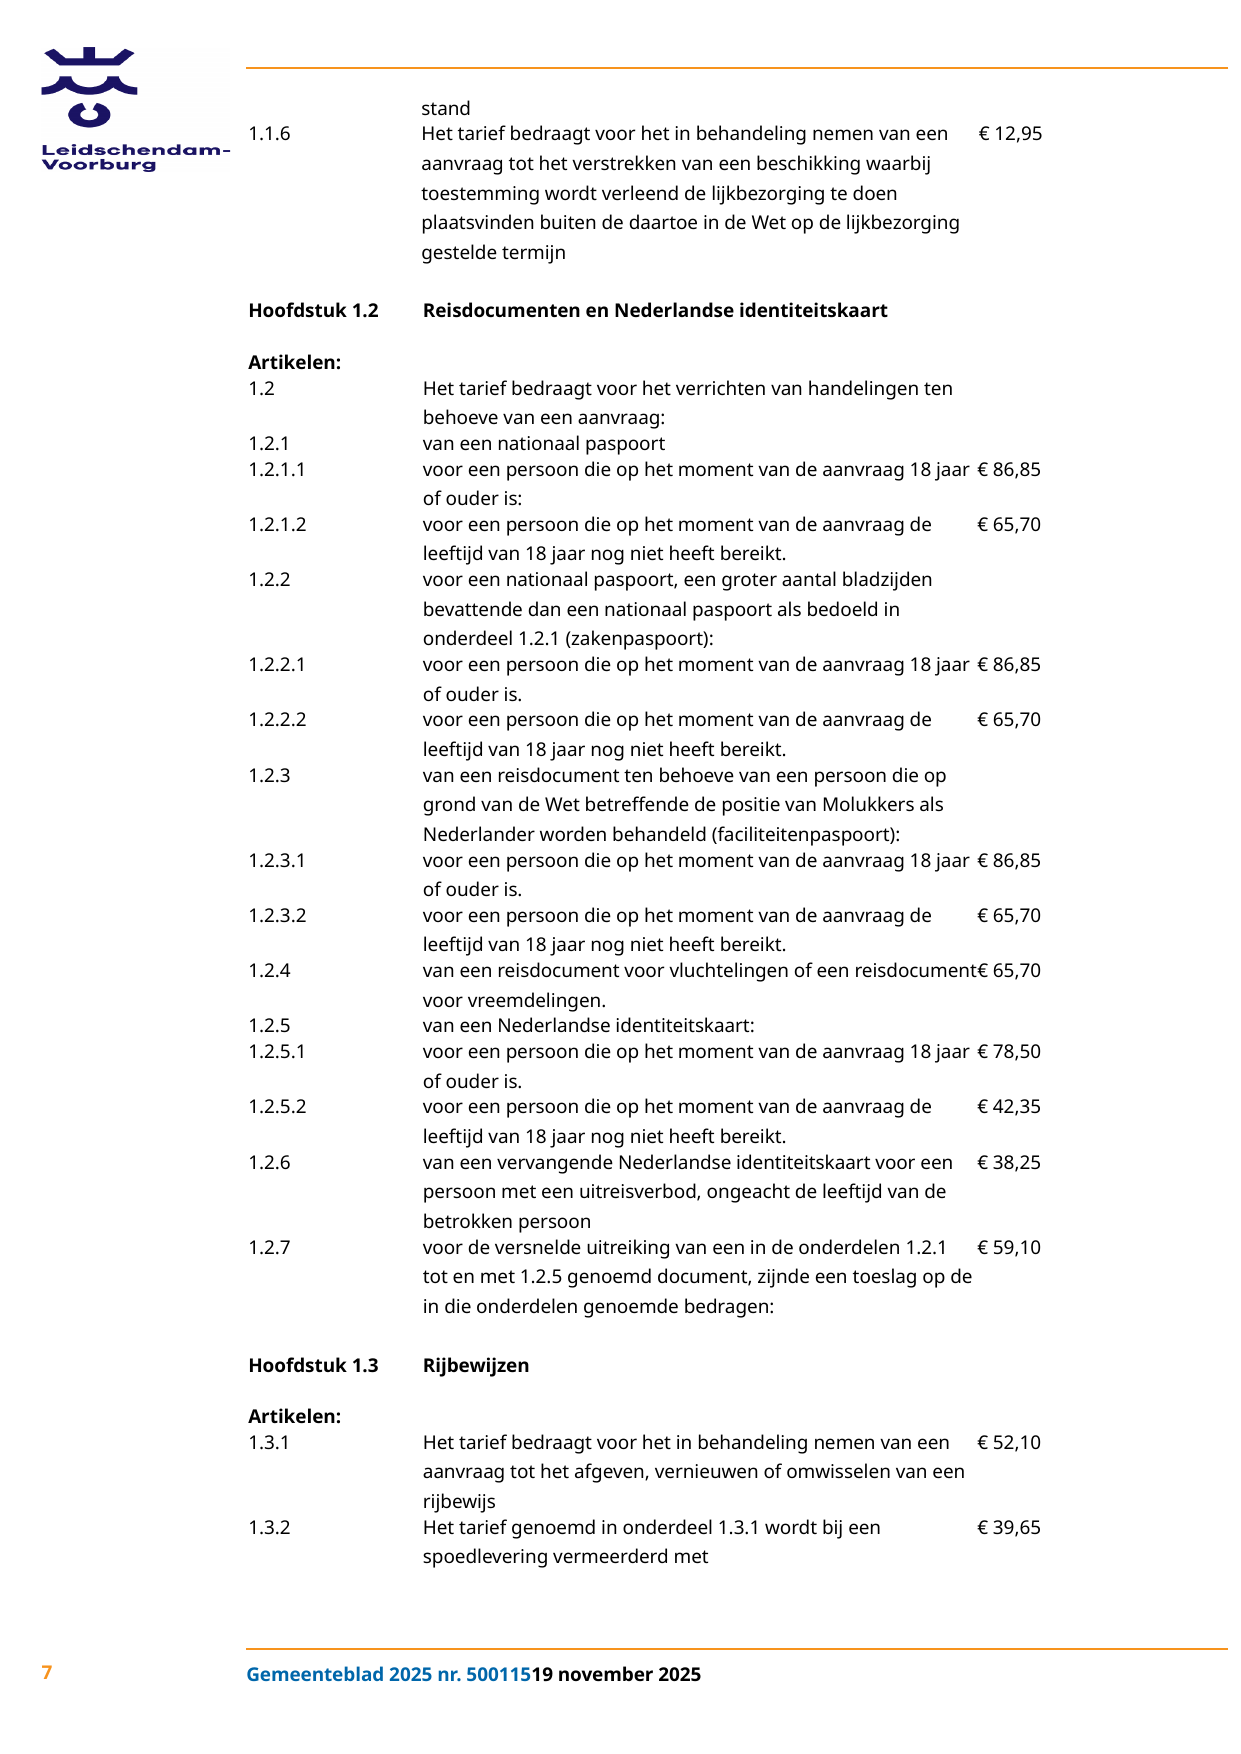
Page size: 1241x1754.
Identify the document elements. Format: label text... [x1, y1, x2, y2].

table_cell [977, 1013, 1152, 1038]
table_cell van een reisdocument ten behoeve van een persoon die op grond van de Wet betreffende de positie van Molukkers als Nederlander worden behandeld (faciliteitenpaspoort): [423, 762, 977, 847]
table_cell van een Nederlandse identiteitskaart: [423, 1013, 977, 1038]
table_cell voor de versnelde uitreiking van een in de onderdelen 1.2.1 tot en met 1.2.5 genoemd document, zijnde een toeslag op de in die onderdelen genoemde bedragen: [423, 1234, 977, 1319]
table_cell [977, 323, 1152, 349]
table_cell € 59,10 [977, 1234, 1152, 1319]
table_cell [977, 1378, 1152, 1403]
table_header [977, 1352, 1152, 1377]
picture [41, 47, 231, 172]
table_cell [977, 349, 1152, 375]
table_cell Artikelen: [248, 1403, 423, 1429]
table_cell € 12,95 [979, 121, 1152, 264]
table_cell € 65,70 [977, 902, 1152, 957]
table_cell 1.2.1.2 [248, 511, 423, 566]
table_cell van een nationaal paspoort [423, 430, 977, 456]
table_cell [977, 375, 1152, 430]
table_cell [977, 430, 1152, 456]
table_cell 1.2.1.1 [248, 456, 423, 511]
table_cell 1.2.5.1 [248, 1039, 423, 1094]
table_cell 1.1.6 [248, 121, 421, 264]
table_cell Artikelen: [248, 349, 423, 375]
table_cell € 42,35 [977, 1094, 1152, 1149]
table_cell [977, 1403, 1152, 1429]
table_cell 1.2.2.2 [248, 707, 423, 762]
table_cell [248, 1378, 423, 1403]
table_cell Het tarief bedraagt voor het in behandeling nemen van een aanvraag tot het afgeven, vernieuwen of omwisselen van een rijbewijs [423, 1429, 977, 1514]
table_cell 1.2.3.2 [248, 902, 423, 957]
table_cell voor een persoon die op het moment van de aanvraag de leeftijd van 18 jaar nog niet heeft bereikt. [423, 511, 977, 566]
table_cell € 65,70 [977, 511, 1152, 566]
table_cell 1.2.5 [248, 1013, 423, 1038]
table_cell [977, 566, 1152, 651]
table_header [977, 298, 1152, 323]
table_cell voor een persoon die op het moment van de aanvraag de leeftijd van 18 jaar nog niet heeft bereikt. [423, 707, 977, 762]
table_cell Het tarief genoemd in onderdeel 1.3.1 wordt bij een spoedlevering vermeerderd met [423, 1514, 977, 1569]
table_cell 1.2.7 [248, 1234, 423, 1319]
table_cell € 65,70 [977, 707, 1152, 762]
table_cell 1.2 [248, 375, 423, 430]
table_cell [423, 1378, 977, 1403]
table_cell € 86,85 [977, 847, 1152, 902]
table_header Rijbewijzen [423, 1352, 977, 1377]
table_cell stand [421, 95, 978, 121]
table_cell 1.3.1 [248, 1429, 423, 1514]
table_cell Het tarief bedraagt voor het verrichten van handelingen ten behoeve van een aanvraag: [423, 375, 977, 430]
table_header Reisdocumenten en Nederlandse identiteitskaart [423, 298, 977, 323]
table_cell 1.2.6 [248, 1149, 423, 1234]
table_cell van een reisdocument voor vluchtelingen of een reisdocument voor vreemdelingen. [423, 958, 977, 1013]
table_cell voor een nationaal paspoort, een groter aantal bladzijden bevattende dan een nationaal paspoort als bedoeld in onderdeel 1.2.1 (zakenpaspoort): [423, 566, 977, 651]
table_cell € 86,85 [977, 456, 1152, 511]
table_cell [423, 349, 977, 375]
table_cell 1.2.3 [248, 762, 423, 847]
table_cell [423, 1403, 977, 1429]
table_cell 1.2.3.1 [248, 847, 423, 902]
table_cell 1.3.2 [248, 1514, 423, 1569]
table_cell € 52,10 [977, 1429, 1152, 1514]
table_cell Het tarief bedraagt voor het in behandeling nemen van een aanvraag tot het verstrekken van een beschikking waarbij toestemming wordt verleend de lijkbezorging te doen plaatsvinden buiten de daartoe in de Wet op de lijkbezorging gestelde termijn [421, 121, 978, 264]
table_cell € 78,50 [977, 1039, 1152, 1094]
table_cell 1.2.2 [248, 566, 423, 651]
table_cell € 38,25 [977, 1149, 1152, 1234]
table_cell voor een persoon die op het moment van de aanvraag 18 jaar of ouder is. [423, 651, 977, 707]
table_header Hoofdstuk 1.2 [248, 298, 423, 323]
table_cell 1.2.5.2 [248, 1094, 423, 1149]
table_cell voor een persoon die op het moment van de aanvraag 18 jaar of ouder is. [423, 1039, 977, 1094]
table_cell € 39,65 [977, 1514, 1152, 1569]
table_cell [248, 323, 423, 349]
table_cell voor een persoon die op het moment van de aanvraag de leeftijd van 18 jaar nog niet heeft bereikt. [423, 902, 977, 957]
table_cell voor een persoon die op het moment van de aanvraag 18 jaar of ouder is. [423, 847, 977, 902]
table_cell € 86,85 [977, 651, 1152, 707]
table_cell € 65,70 [977, 958, 1152, 1013]
table_cell [423, 323, 977, 349]
table_cell 1.2.2.1 [248, 651, 423, 707]
table_cell voor een persoon die op het moment van de aanvraag 18 jaar of ouder is: [423, 456, 977, 511]
table_cell voor een persoon die op het moment van de aanvraag de leeftijd van 18 jaar nog niet heeft bereikt. [423, 1094, 977, 1149]
table_cell 1.2.4 [248, 958, 423, 1013]
table_header Hoofdstuk 1.3 [248, 1352, 423, 1377]
table_cell van een vervangende Nederlandse identiteitskaart voor een persoon met een uitreisverbod, ongeacht de leeftijd van de betrokken persoon [423, 1149, 977, 1234]
table_cell [977, 762, 1152, 847]
table_cell [248, 95, 421, 121]
table_cell [979, 95, 1152, 121]
table_cell 1.2.1 [248, 430, 423, 456]
